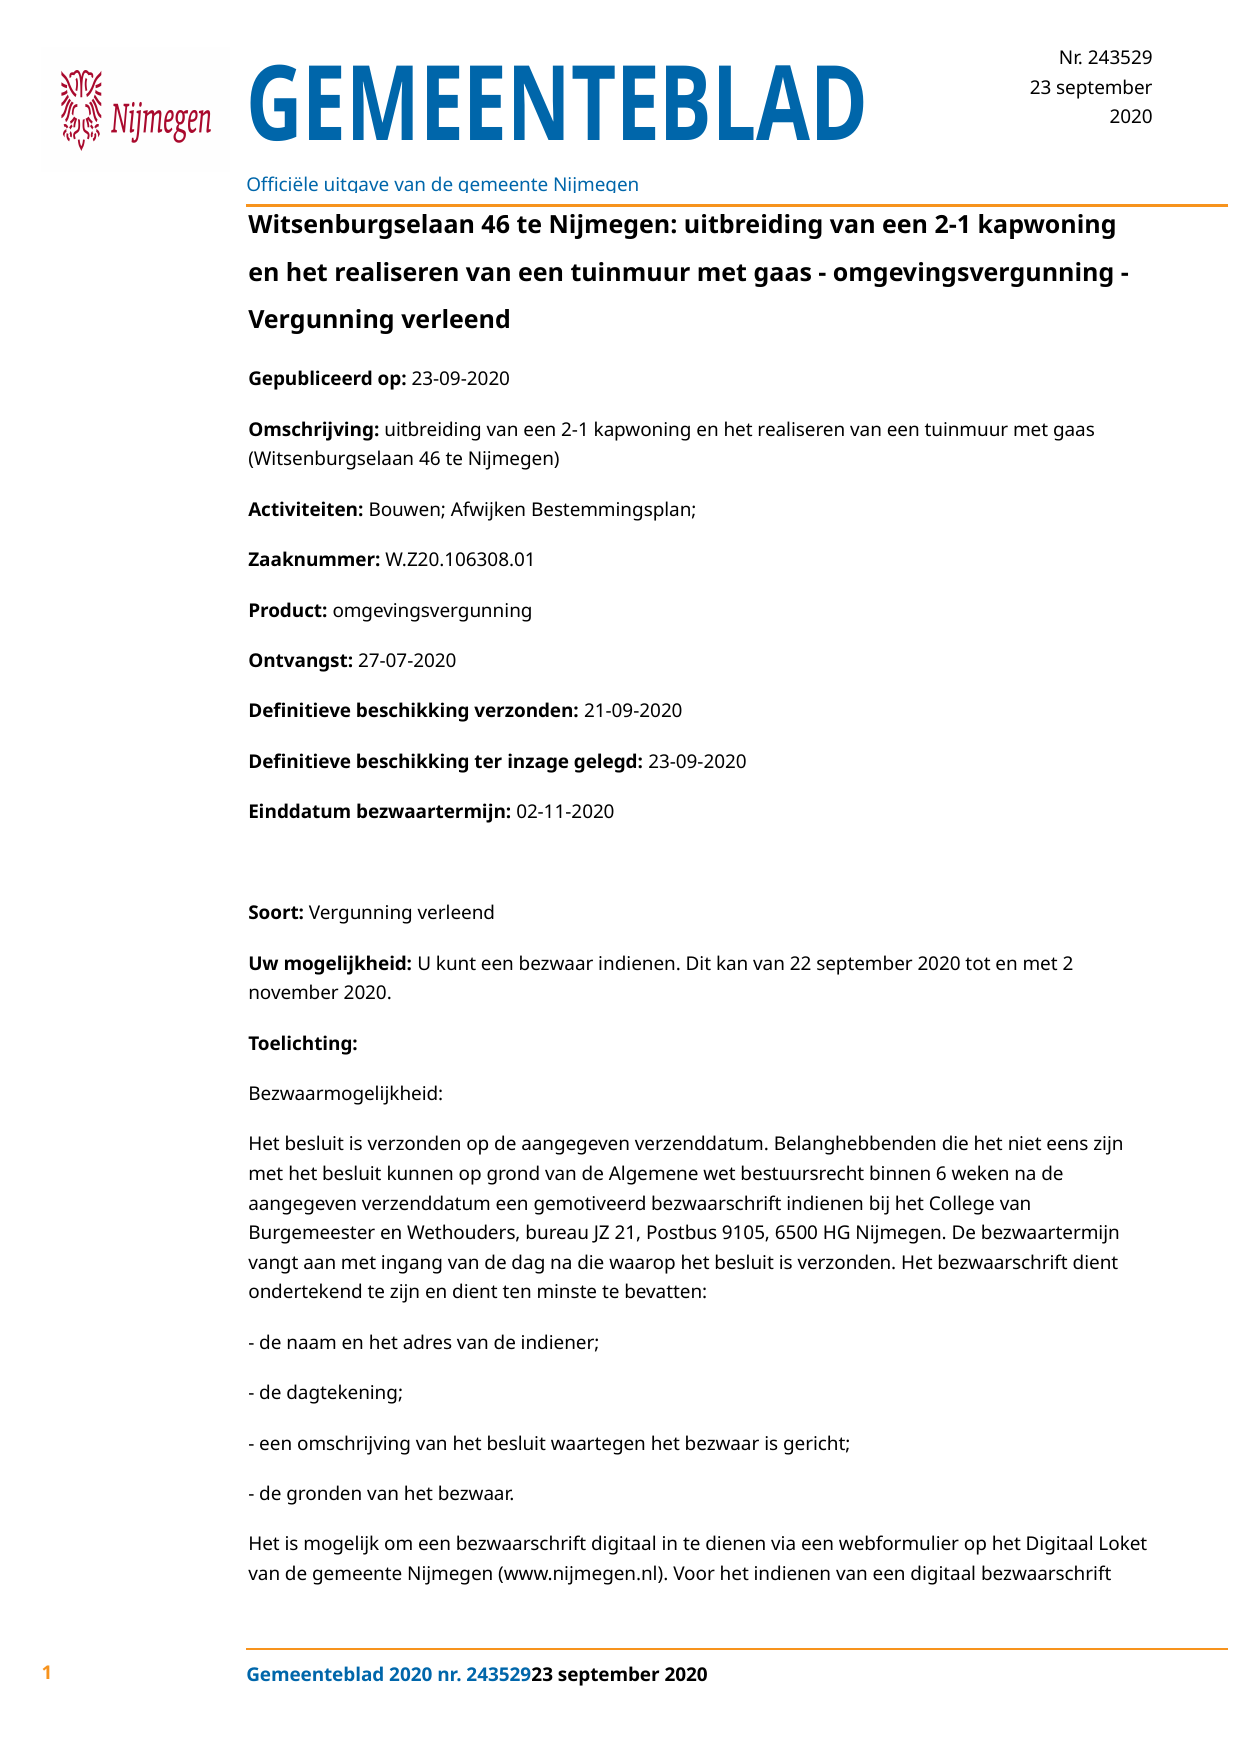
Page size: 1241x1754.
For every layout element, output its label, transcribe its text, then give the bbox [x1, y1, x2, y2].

text Gepubliceerd op: 23-09-2020 [248, 366, 1152, 391]
text Uw mogelijkheid: U kunt een bezwaar indienen. Dit kan van 22 september 2020 tot en met 2 november 2020. [248, 950, 1152, 1005]
text Het is mogelijk om een bezwaarschrift digitaal in te dienen via een webformulier op het Digitaal Loket van de gemeente Nijmegen (www.nijmegen.nl). Voor het indienen van een digitaal bezwaarschrift [248, 1531, 1152, 1586]
text Het besluit is verzonden op de aangegeven verzenddatum. Belanghebbenden die het niet eens zijn met het besluit kunnen op grond van de Algemene wet bestuursrecht binnen 6 weken na de aangegeven verzenddatum een gemotiveerd bezwaarschrift indienen bij het College van Burgemeester en Wethouders, bureau JZ 21, Postbus 9105, 6500 HG Nijmegen. De bezwaartermijn vangt aan met ingang van de dag na die waarop het besluit is verzonden. Het bezwaarschrift dient ondertekend te zijn en dient ten minste te bevatten: [248, 1131, 1152, 1304]
text - de naam en het adres van de indiener; [248, 1329, 1152, 1354]
text - een omschrijving van het besluit waartegen het bezwaar is gericht; [248, 1430, 1152, 1455]
picture [41, 47, 231, 172]
text - de gronden van het bezwaar. [248, 1480, 1152, 1506]
text Witsenburgselaan 46 te Nijmegen: uitbreiding van een 2-1 kapwoning en het realiseren van een tuinmuur met gaas - omgevingsvergunning - Vergunning verleend [248, 207, 1152, 336]
text Soort: Vergunning verleend [248, 899, 1152, 925]
text Einddatum bezwaartermijn: 02-11-2020 [248, 798, 1152, 824]
text Zaaknummer: W.Z20.106308.01 [248, 546, 1152, 572]
text Omschrijving: uitbreiding van een 2-1 kapwoning en het realiseren van een tuinmuur met gaas (Witsenburgselaan 46 te Nijmegen) [248, 416, 1152, 471]
text Product: omgevingsvergunning [248, 597, 1152, 622]
text Definitieve beschikking ter inzage gelegd: 23-09-2020 [248, 748, 1152, 774]
text - de dagtekening; [248, 1379, 1152, 1405]
text Bezwaarmogelijkheid: [248, 1080, 1152, 1106]
text Definitieve beschikking verzonden: 21-09-2020 [248, 698, 1152, 723]
text Toelichting: [248, 1030, 1152, 1055]
text Activiteiten: Bouwen; Afwijken Bestemmingsplan; [248, 496, 1152, 522]
text Ontvangst: 27-07-2020 [248, 647, 1152, 673]
